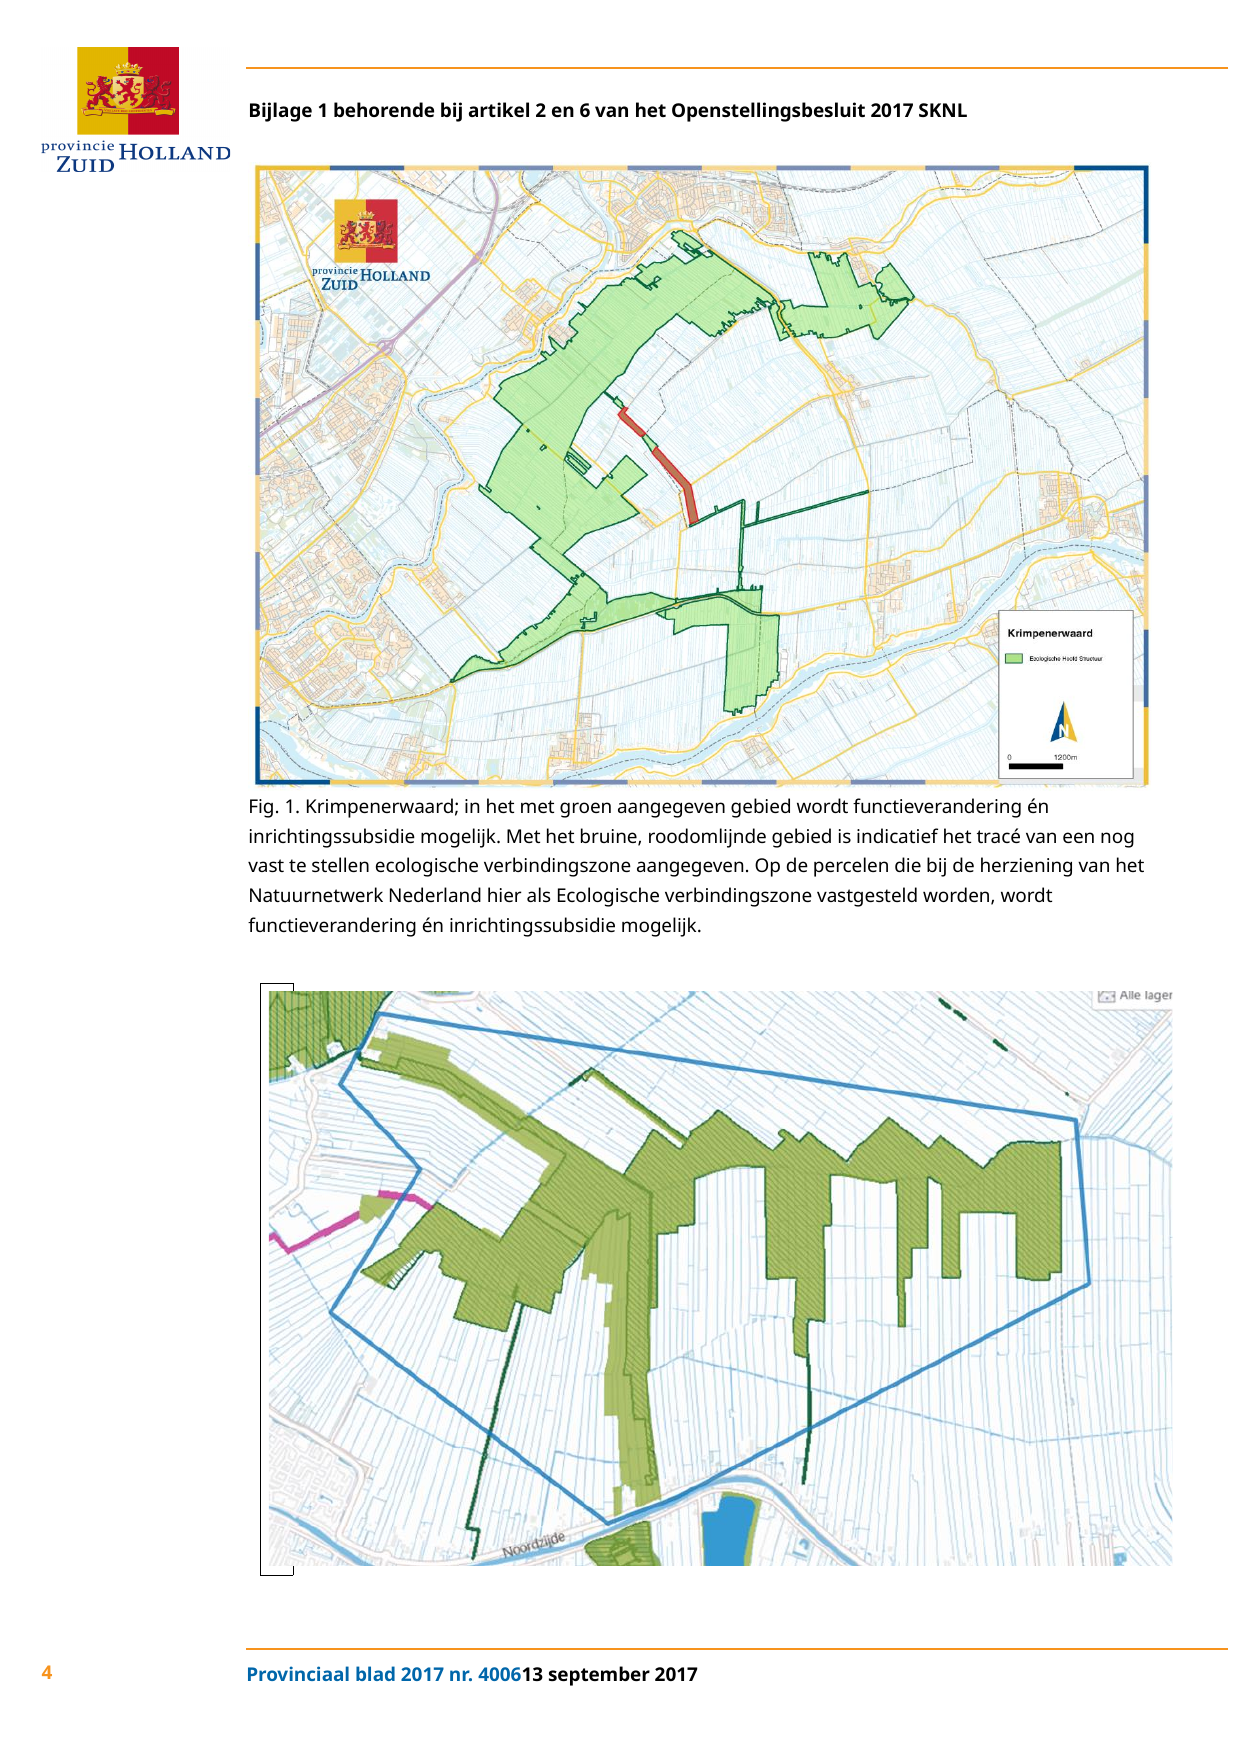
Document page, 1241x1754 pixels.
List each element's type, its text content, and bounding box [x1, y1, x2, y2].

picture [41, 47, 231, 172]
text Fig. 1. Krimpenerwaard; in het met groen aangegeven gebied wordt functieverandering én inrichtingssubsidie mogelijk. Met het bruine, roodomlijnde gebied is indicatief het tracé van een nog vast te stellen ecologische verbindingszone aangegeven. Op de percelen die bij de herziening van het Natuurnetwerk Nederland hier als Ecologische verbindingszone vastgesteld worden, wordt functieverandering én inrichtingssubsidie mogelijk. [248, 794, 1152, 937]
picture [248, 162, 1152, 794]
picture [268, 991, 1173, 1566]
text Bijlage 1 behorende bij artikel 2 en 6 van het Openstellingsbesluit 2017 SKNL [248, 95, 1152, 123]
